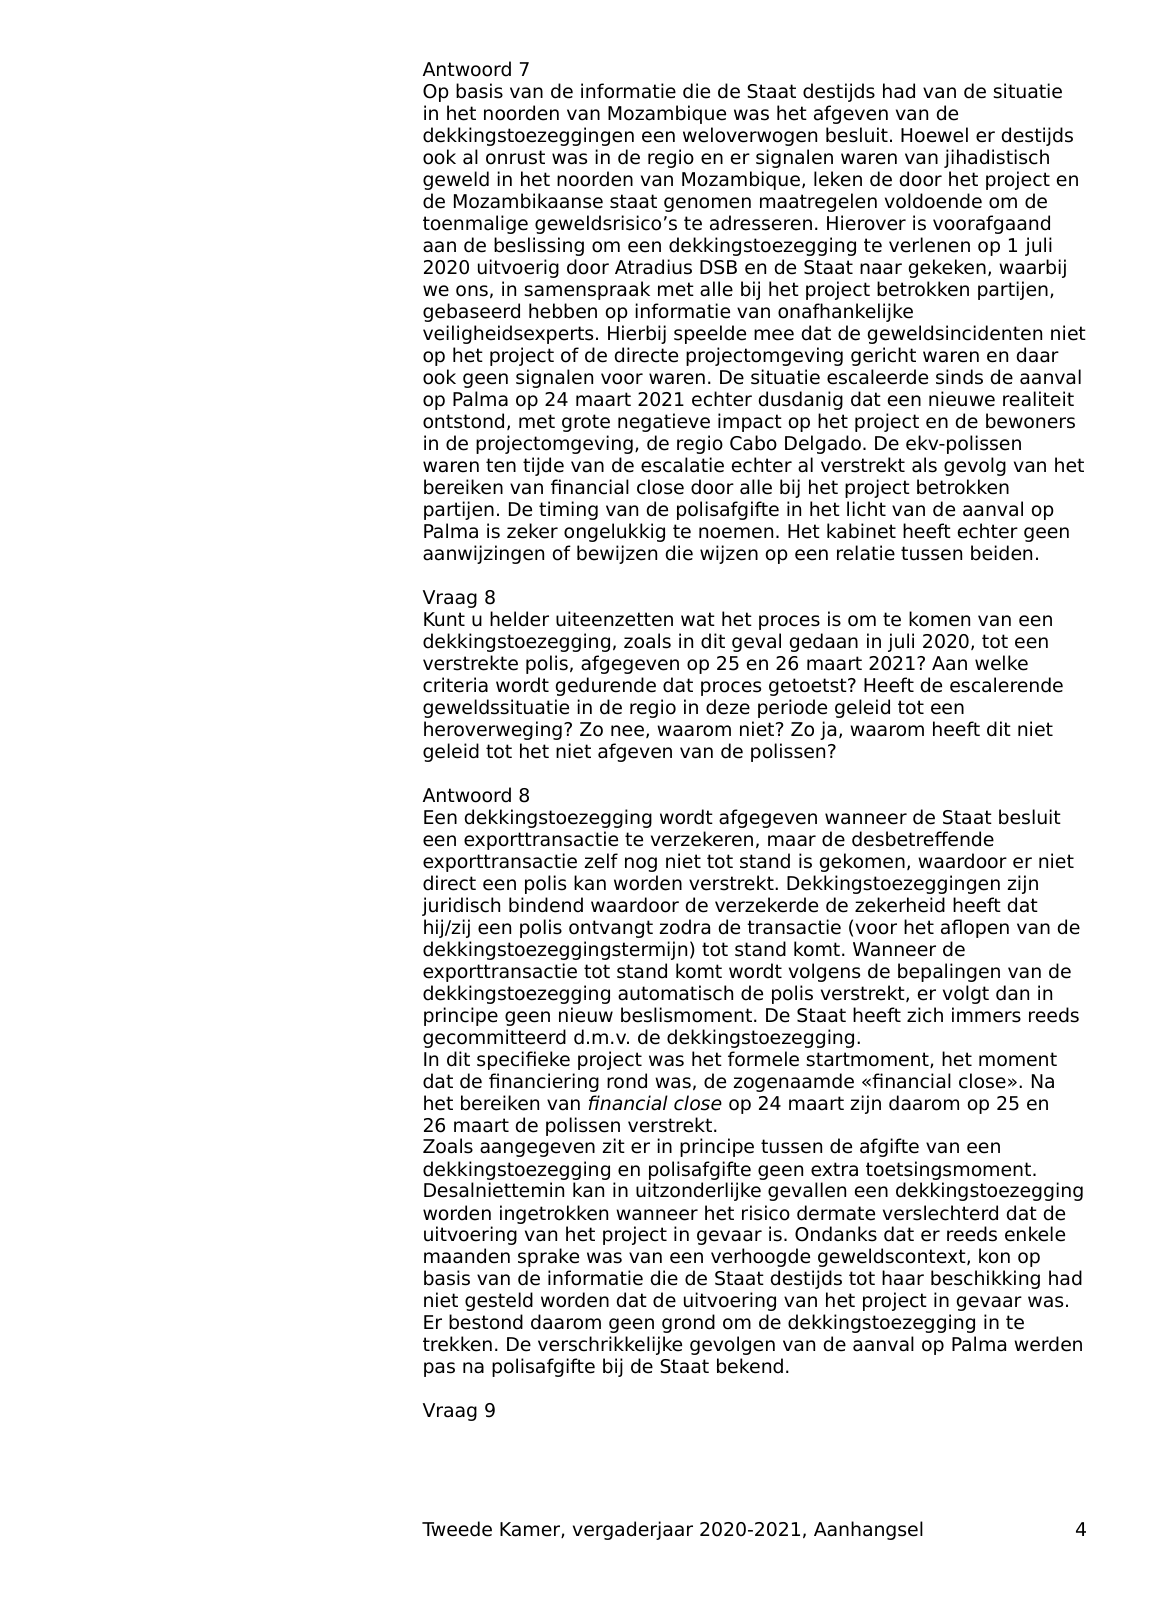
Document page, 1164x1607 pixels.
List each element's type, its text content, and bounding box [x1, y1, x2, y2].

text Op basis van de informatie die de Staat destijds had van de situatie in het noorden van Mozambique was het afgeven van de dekkingstoezeggingen een weloverwogen besluit. Hoewel er destijds ook al onrust was in de regio en er signalen waren van jihadistisch geweld in het noorden van Mozambique, leken de door het project en de Mozambikaanse staat genomen maatregelen voldoende om de toenmalige geweldsrisico’s te adresseren. Hierover is voorafgaand aan de beslissing om een dekkingstoezegging te verlenen op 1 juli 2020 uitvoerig door Atradius DSB en de Staat naar gekeken, waarbij we ons, in samenspraak met alle bij het project betrokken partijen, gebaseerd hebben op informatie van onafhankelijke veiligheidsexperts. Hierbij speelde mee dat de geweldsincidenten niet op het project of de directe projectomgeving gericht waren en daar ook geen signalen voor waren. De situatie escaleerde sinds de aanval op Palma op 24 maart 2021 echter dusdanig dat een nieuwe realiteit ontstond, met grote negatieve impact op het project en de bewoners in de projectomgeving, de regio Cabo Delgado. De ekv-polissen waren ten tijde van de escalatie echter al verstrekt als gevolg van het bereiken van financial close door alle bij het project betrokken partijen. De timing van de polisafgifte in het licht van de aanval op Palma is zeker ongelukkig te noemen. Het kabinet heeft echter geen aanwijzingen of bewijzen die wijzen op een relatie tussen beiden. [422, 81, 1087, 564]
text In dit specifieke project was het formele startmoment, het moment dat de financiering rond was, de zogenaamde «financial close». Na het bereiken van financial close op 24 maart zijn daarom op 25 en 26 maart de polissen verstrekt. [422, 1048, 1087, 1136]
text Vraag 8 [422, 587, 1087, 609]
text Antwoord 8 [422, 785, 1087, 807]
text Kunt u helder uiteenzetten wat het proces is om te komen van een dekkingstoezegging, zoals in dit geval gedaan in juli 2020, tot een verstrekte polis, afgegeven op 25 en 26 maart 2021? Aan welke criteria wordt gedurende dat proces getoetst? Heeft de escalerende geweldssituatie in de regio in deze periode geleid tot een heroverweging? Zo nee, waarom niet? Zo ja, waarom heeft dit niet geleid tot het niet afgeven van de polissen? [422, 609, 1087, 763]
text Een dekkingstoezegging wordt afgegeven wanneer de Staat besluit een exporttransactie te verzekeren, maar de desbetreffende exporttransactie zelf nog niet tot stand is gekomen, waardoor er niet direct een polis kan worden verstrekt. Dekkingstoezeggingen zijn juridisch bindend waardoor de verzekerde de zekerheid heeft dat hij/zij een polis ontvangt zodra de transactie (voor het aflopen van de dekkingstoezeggingstermijn) tot stand komt. Wanneer de exporttransactie tot stand komt wordt volgens de bepalingen van de dekkingstoezegging automatisch de polis verstrekt, er volgt dan in principe geen nieuw beslismoment. De Staat heeft zich immers reeds gecommitteerd d.m.v. de dekkingstoezegging. [422, 807, 1087, 1048]
text Antwoord 7 [422, 59, 1087, 81]
text Zoals aangegeven zit er in principe tussen de afgifte van een dekkingstoezegging en polisafgifte geen extra toetsingsmoment. Desalniettemin kan in uitzonderlijke gevallen een dekkingstoezegging worden ingetrokken wanneer het risico dermate verslechterd dat de uitvoering van het project in gevaar is. Ondanks dat er reeds enkele maanden sprake was van een verhoogde geweldscontext, kon op basis van de informatie die de Staat destijds tot haar beschikking had niet gesteld worden dat de uitvoering van het project in gevaar was. Er bestond daarom geen grond om de dekkingstoezegging in te trekken. De verschrikkelijke gevolgen van de aanval op Palma werden pas na polisafgifte bij de Staat bekend. [422, 1136, 1087, 1378]
text Vraag 9 [422, 1400, 1087, 1422]
